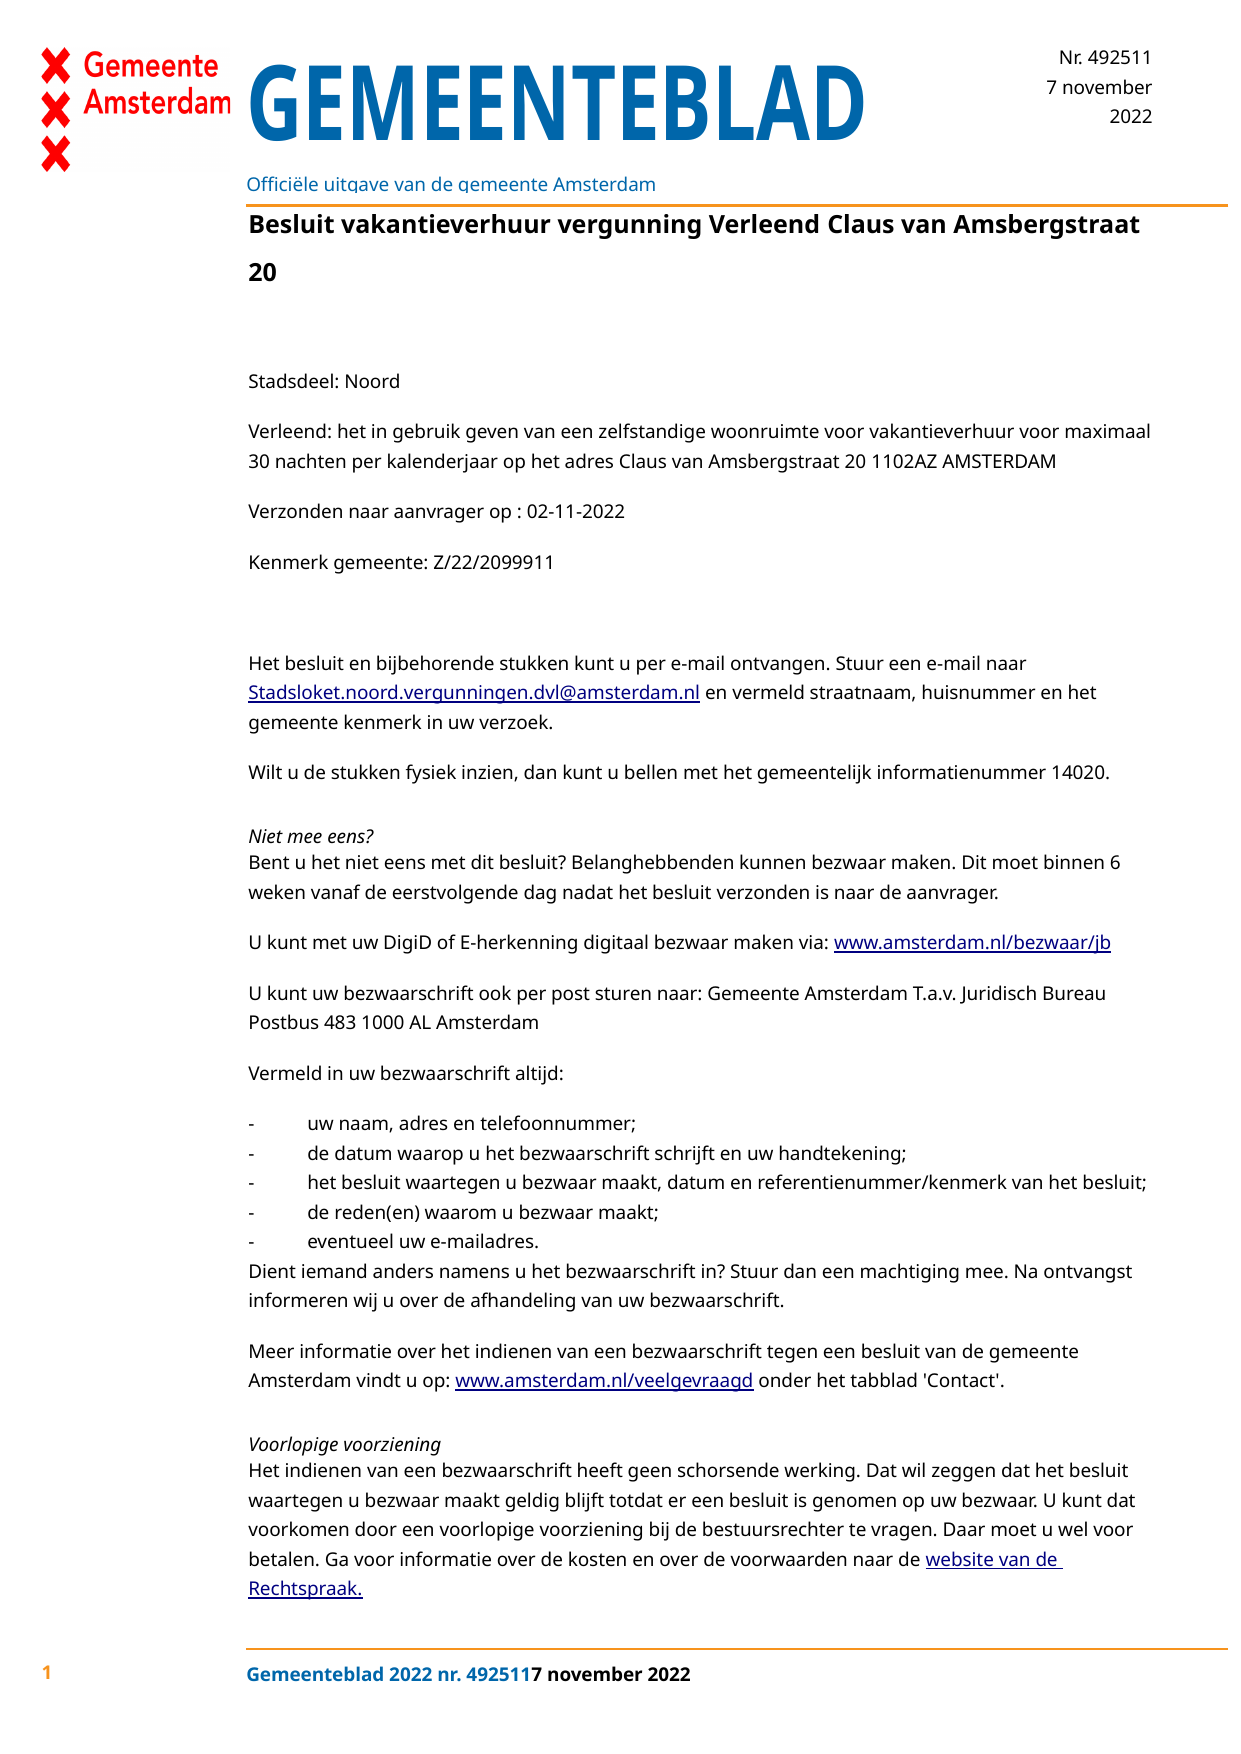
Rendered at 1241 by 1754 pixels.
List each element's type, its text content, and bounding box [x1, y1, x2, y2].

text Bent u het niet eens met dit besluit? Belanghebbenden kunnen bezwaar maken. Dit moet binnen 6 weken vanaf de eerstvolgende dag nadat het besluit verzonden is naar de aanvrager. [248, 849, 1152, 904]
text U kunt uw bezwaarschrift ook per post sturen naar: Gemeente Amsterdam T.a.v. Juridisch Bureau Postbus 483 1000 AL Amsterdam [248, 980, 1152, 1035]
list het besluit waartegen u bezwaar maakt, datum en referentienummer/kenmerk van het besluit; [248, 1169, 1152, 1195]
text Stadsdeel: Noord [248, 368, 1152, 394]
text Meer informatie over het indienen van een bezwaarschrift tegen een besluit van de gemeente Amsterdam vindt u op: www.amsterdam.nl/veelgevraagd onder het tabblad 'Contact'. [248, 1338, 1152, 1393]
text Vermeld in uw bezwaarschrift altijd: [248, 1060, 1152, 1085]
text U kunt met uw DigiD of E-herkenning digitaal bezwaar maken via: www.amsterdam.nl/bezwaar/jb [248, 929, 1152, 955]
text Het besluit en bijbehorende stukken kunt u per e-mail ontvangen. Stuur een e-mail naar Stadsloket.noord.vergunningen.dvl@amsterdam.nl en vermeld straatnaam, huisnummer en het gemeente kenmerk in uw verzoek. [248, 650, 1152, 735]
list de reden(en) waarom u bezwaar maakt; [248, 1199, 1152, 1224]
picture [41, 47, 231, 172]
list eventueel uw e-mailadres. [248, 1228, 1152, 1254]
text Dient iemand anders namens u het bezwaarschrift in? Stuur dan een machtiging mee. Na ontvangst informeren wij u over de afhandeling van uw bezwaarschrift. [248, 1258, 1152, 1313]
text Kenmerk gemeente: Z/22/2099911 [248, 549, 1152, 575]
text Voorlopige voorziening [248, 1432, 1152, 1457]
text Niet mee eens? [248, 823, 1152, 849]
list de datum waarop u het bezwaarschrift schrijft en uw handtekening; [248, 1140, 1152, 1165]
text Het indienen van een bezwaarschrift heeft geen schorsende werking. Dat wil zeggen dat het besluit waartegen u bezwaar maakt geldig blijft totdat er een besluit is genomen op uw bezwaar. U kunt dat voorkomen door een voorlopige voorziening bij de bestuursrechter te vragen. Daar moet u wel voor betalen. Ga voor informatie over de kosten en over de voorwaarden naar de website van de Rechtspraak. [248, 1457, 1152, 1601]
text Verzonden naar aanvrager op : 02-11-2022 [248, 499, 1152, 524]
text Besluit vakantieverhuur vergunning Verleend Claus van Amsbergstraat 20 [248, 207, 1152, 288]
list uw naam, adres en telefoonnummer; [248, 1110, 1152, 1136]
text Wilt u de stukken fysiek inzien, dan kunt u bellen met het gemeentelijk informatienummer 14020. [248, 759, 1152, 785]
text Verleend: het in gebruik geven van een zelfstandige woonruimte voor vakantieverhuur voor maximaal 30 nachten per kalenderjaar op het adres Claus van Amsbergstraat 20 1102AZ AMSTERDAM [248, 419, 1152, 474]
